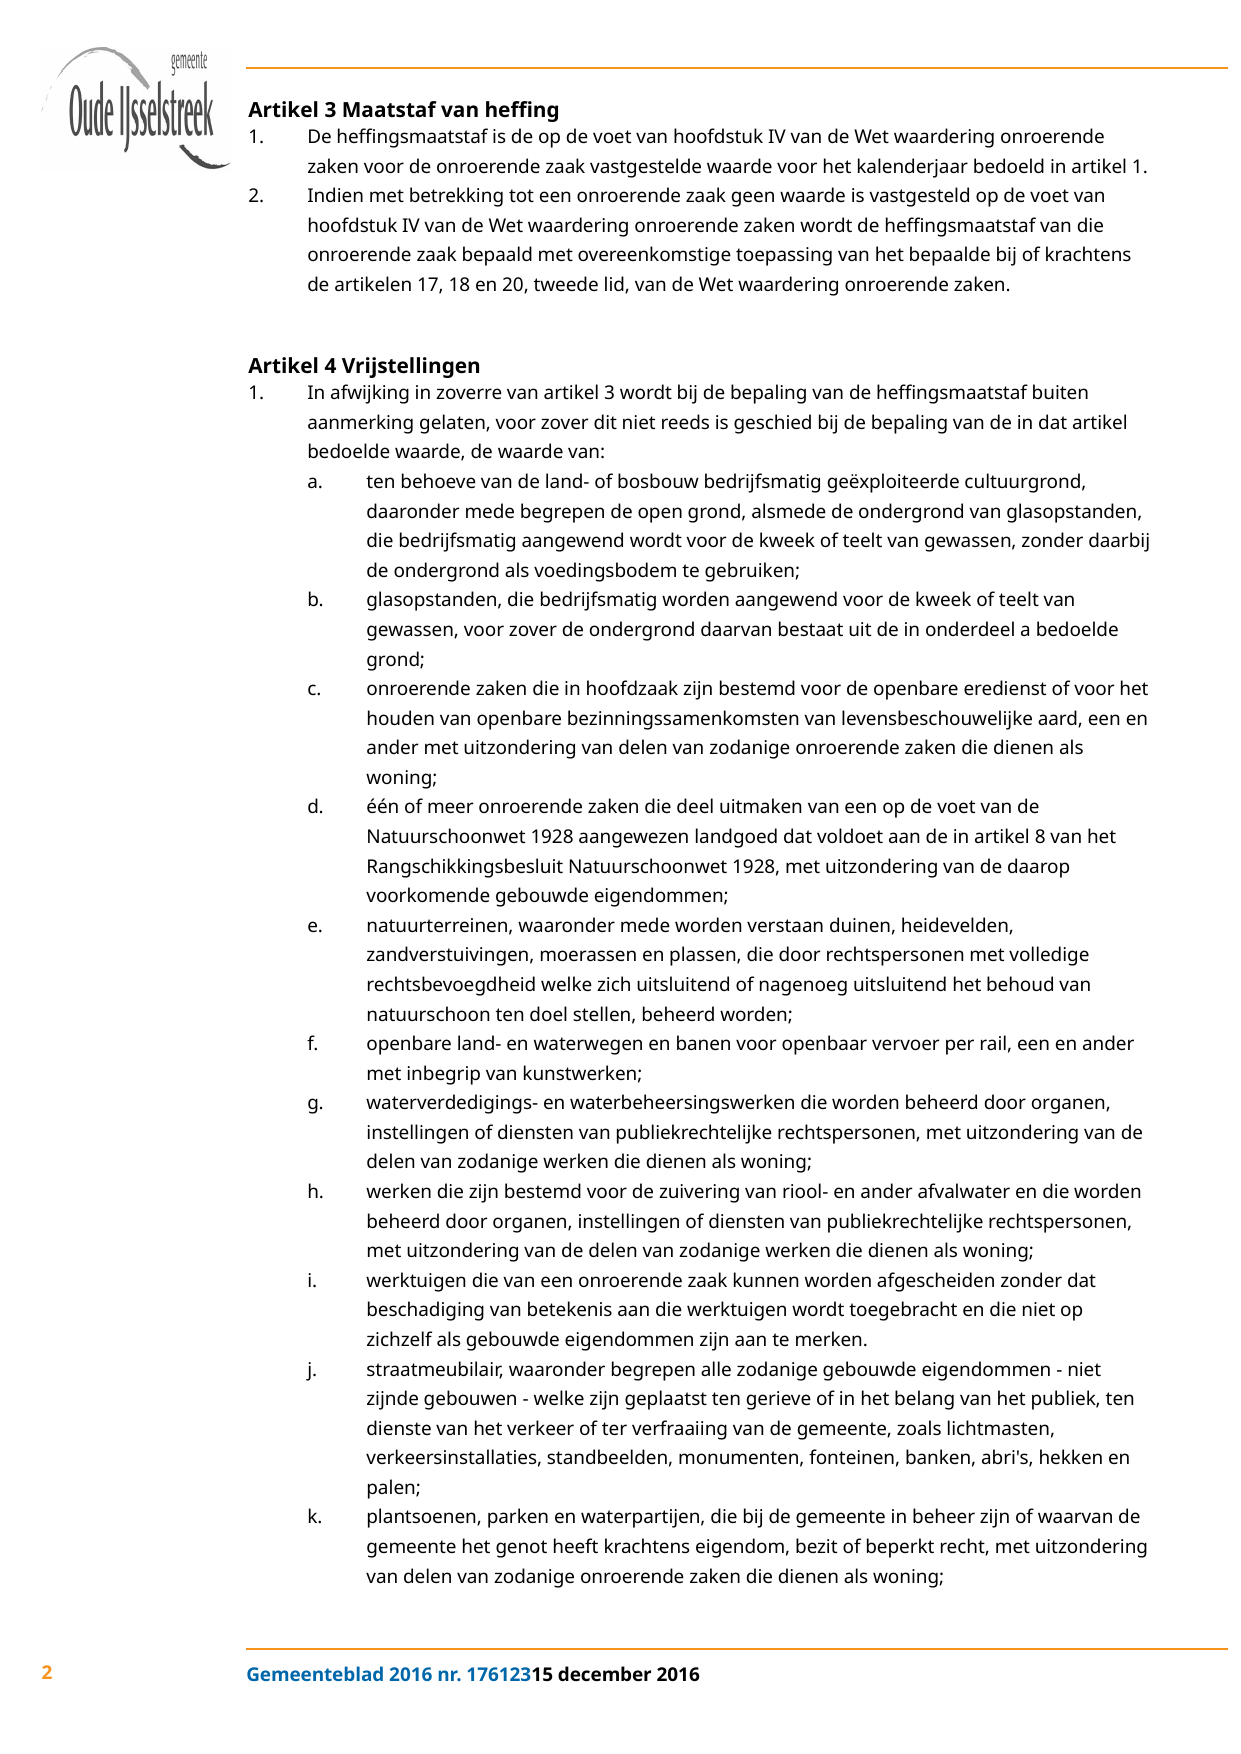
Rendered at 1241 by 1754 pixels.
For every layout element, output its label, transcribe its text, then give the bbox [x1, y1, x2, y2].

list waterverdedigings- en waterbeheersingswerken die worden beheerd door organen, instellingen of diensten van publiekrechtelijke rechtspersonen, met uitzondering van de delen van zodanige werken die dienen als woning; [307, 1089, 1152, 1174]
list één of meer onroerende zaken die deel uitmaken van een op de voet van de Natuurschoonwet 1928 aangewezen landgoed dat voldoet aan de in artikel 8 van het Rangschikkingsbesluit Natuurschoonwet 1928, met uitzondering van de daarop voorkomende gebouwde eigendommen; [307, 794, 1152, 908]
list De heffingsmaatstaf is de op de voet van hoofdstuk IV van de Wet waardering onroerende zaken voor de onroerende zaak vastgestelde waarde voor het kalenderjaar bedoeld in artikel 1. [248, 123, 1152, 178]
list werken die zijn bestemd voor de zuivering van riool- en ander afvalwater en die worden beheerd door organen, instellingen of diensten van publiekrechtelijke rechtspersonen, met uitzondering van de delen van zodanige werken die dienen als woning; [307, 1178, 1152, 1263]
list openbare land- en waterwegen en banen voor openbaar vervoer per rail, een en ander met inbegrip van kunstwerken; [307, 1030, 1152, 1086]
list straatmeubilair, waaronder begrepen alle zodanige gebouwde eigendommen - niet zijnde gebouwen - welke zijn geplaatst ten gerieve of in het belang van het publiek, ten dienste van het verkeer of ter verfraaiing van de gemeente, zoals lichtmasten, verkeersinstallaties, standbeelden, monumenten, fonteinen, banken, abri's, hekken en palen; [307, 1356, 1152, 1500]
list werktuigen die van een onroerende zaak kunnen worden afgescheiden zonder dat beschadiging van betekenis aan die werktuigen wordt toegebracht en die niet op zichzelf als gebouwde eigendommen zijn aan te merken. [307, 1267, 1152, 1352]
text Artikel 3 Maatstaf van heffing [248, 95, 1152, 123]
list ten behoeve van de land- of bosbouw bedrijfsmatig geëxploiteerde cultuurgrond, daaronder mede begrepen de open grond, alsmede de ondergrond van glasopstanden, die bedrijfsmatig aangewend wordt voor de kweek of teelt van gewassen, zonder daarbij de ondergrond als voedingsbodem te gebruiken; [307, 468, 1152, 583]
picture [41, 47, 231, 172]
list Indien met betrekking tot een onroerende zaak geen waarde is vastgesteld op de voet van hoofdstuk IV van de Wet waardering onroerende zaken wordt de heffingsmaatstaf van die onroerende zaak bepaald met overeenkomstige toepassing van het bepaalde bij of krachtens de artikelen 17, 18 en 20, tweede lid, van de Wet waardering onroerende zaken. [248, 182, 1152, 297]
text Artikel 4 Vrijstellingen [248, 351, 1152, 379]
list onroerende zaken die in hoofdzaak zijn bestemd voor de openbare eredienst of voor het houden van openbare bezinningssamenkomsten van levensbeschouwelijke aard, een en ander met uitzondering van delen van zodanige onroerende zaken die dienen als woning; [307, 675, 1152, 790]
list plantsoenen, parken en waterpartijen, die bij de gemeente in beheer zijn of waarvan de gemeente het genot heeft krachtens eigendom, bezit of beperkt recht, met uitzondering van delen van zodanige onroerende zaken die dienen als woning; [307, 1504, 1152, 1589]
list glasopstanden, die bedrijfsmatig worden aangewend voor de kweek of teelt van gewassen, voor zover de ondergrond daarvan bestaat uit de in onderdeel a bedoelde grond; [307, 587, 1152, 672]
list In afwijking in zoverre van artikel 3 wordt bij de bepaling van de heffingsmaatstaf buiten aanmerking gelaten, voor zover dit niet reeds is geschied bij de bepaling van de in dat artikel bedoelde waarde, de waarde van: [248, 379, 1152, 464]
list natuurterreinen, waaronder mede worden verstaan duinen, heidevelden, zandverstuivingen, moerassen en plassen, die door rechtspersonen met volledige rechtsbevoegdheid welke zich uitsluitend of nagenoeg uitsluitend het behoud van natuurschoon ten doel stellen, beheerd worden; [307, 912, 1152, 1027]
